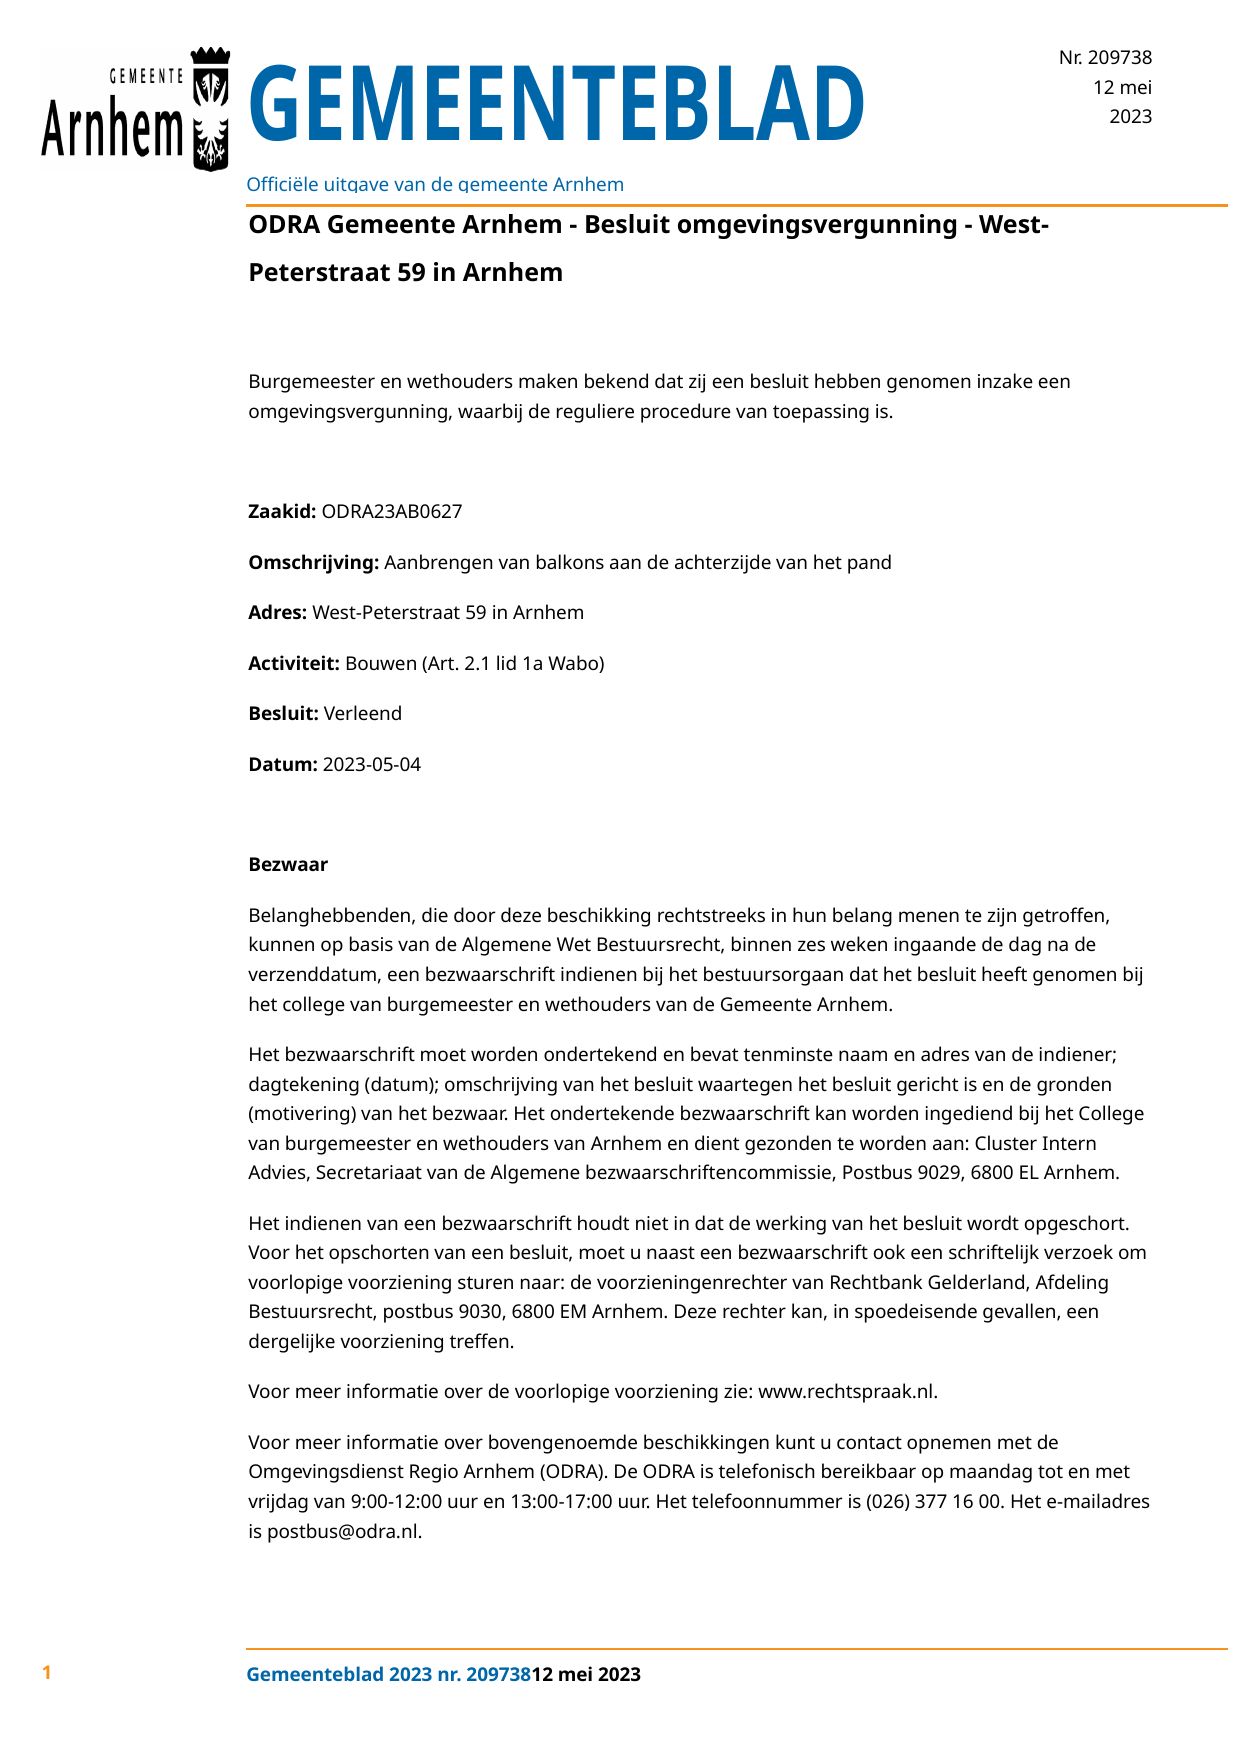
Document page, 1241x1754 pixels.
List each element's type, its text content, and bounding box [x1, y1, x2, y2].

text Omschrijving: Aanbrengen van balkons aan de achterzijde van het pand [248, 549, 1152, 575]
text Het bezwaarschrift moet worden ondertekend en bevat tenminste naam en adres van de indiener; dagtekening (datum); omschrijving van het besluit waartegen het besluit gericht is en de gronden (motivering) van het bezwaar. Het ondertekende bezwaarschrift kan worden ingediend bij het College van burgemeester en wethouders van Arnhem en dient gezonden te worden aan: Cluster Intern Advies, Secretariaat van de Algemene bezwaarschriftencommissie, Postbus 9029, 6800 EL Arnhem. [248, 1041, 1152, 1185]
text Voor meer informatie over de voorlopige voorziening zie: www.rechtspraak.nl. [248, 1379, 1152, 1404]
text Voor meer informatie over bovengenoemde beschikkingen kunt u contact opnemen met de Omgevingsdienst Regio Arnhem (ODRA). De ODRA is telefonisch bereikbaar op maandag tot en met vrijdag van 9:00-12:00 uur en 13:00-17:00 uur. Het telefoonnummer is (026) 377 16 00. Het e-mailadres is postbus@odra.nl. [248, 1429, 1152, 1544]
text ODRA Gemeente Arnhem - Besluit omgevingsvergunning - West-Peterstraat 59 in Arnhem [248, 207, 1152, 288]
text Het indienen van een bezwaarschrift houdt niet in dat de werking van het besluit wordt opgeschort. Voor het opschorten van een besluit, moet u naast een bezwaarschrift ook een schriftelijk verzoek om voorlopige voorziening sturen naar: de voorzieningenrechter van Rechtbank Gelderland, Afdeling Bestuursrecht, postbus 9030, 6800 EM Arnhem. Deze rechter kan, in spoedeisende gevallen, een dergelijke voorziening treffen. [248, 1210, 1152, 1354]
text Belanghebbenden, die door deze beschikking rechtstreeks in hun belang menen te zijn getroffen, kunnen op basis van de Algemene Wet Bestuursrecht, binnen zes weken ingaande de dag na de verzenddatum, een bezwaarschrift indienen bij het bestuursorgaan dat het besluit heeft genomen bij het college van burgemeester en wethouders van de Gemeente Arnhem. [248, 902, 1152, 1017]
text Activiteit: Bouwen (Art. 2.1 lid 1a Wabo) [248, 650, 1152, 676]
text Zaakid: ODRA23AB0627 [248, 499, 1152, 524]
text Besluit: Verleend [248, 700, 1152, 726]
text Adres: West-Peterstraat 59 in Arnhem [248, 599, 1152, 625]
text Datum: 2023-05-04 [248, 751, 1152, 777]
picture [41, 47, 231, 172]
text Burgemeester en wethouders maken bekend dat zij een besluit hebben genomen inzake een omgevingsvergunning, waarbij de reguliere procedure van toepassing is. [248, 368, 1152, 424]
text Bezwaar [248, 852, 1152, 877]
